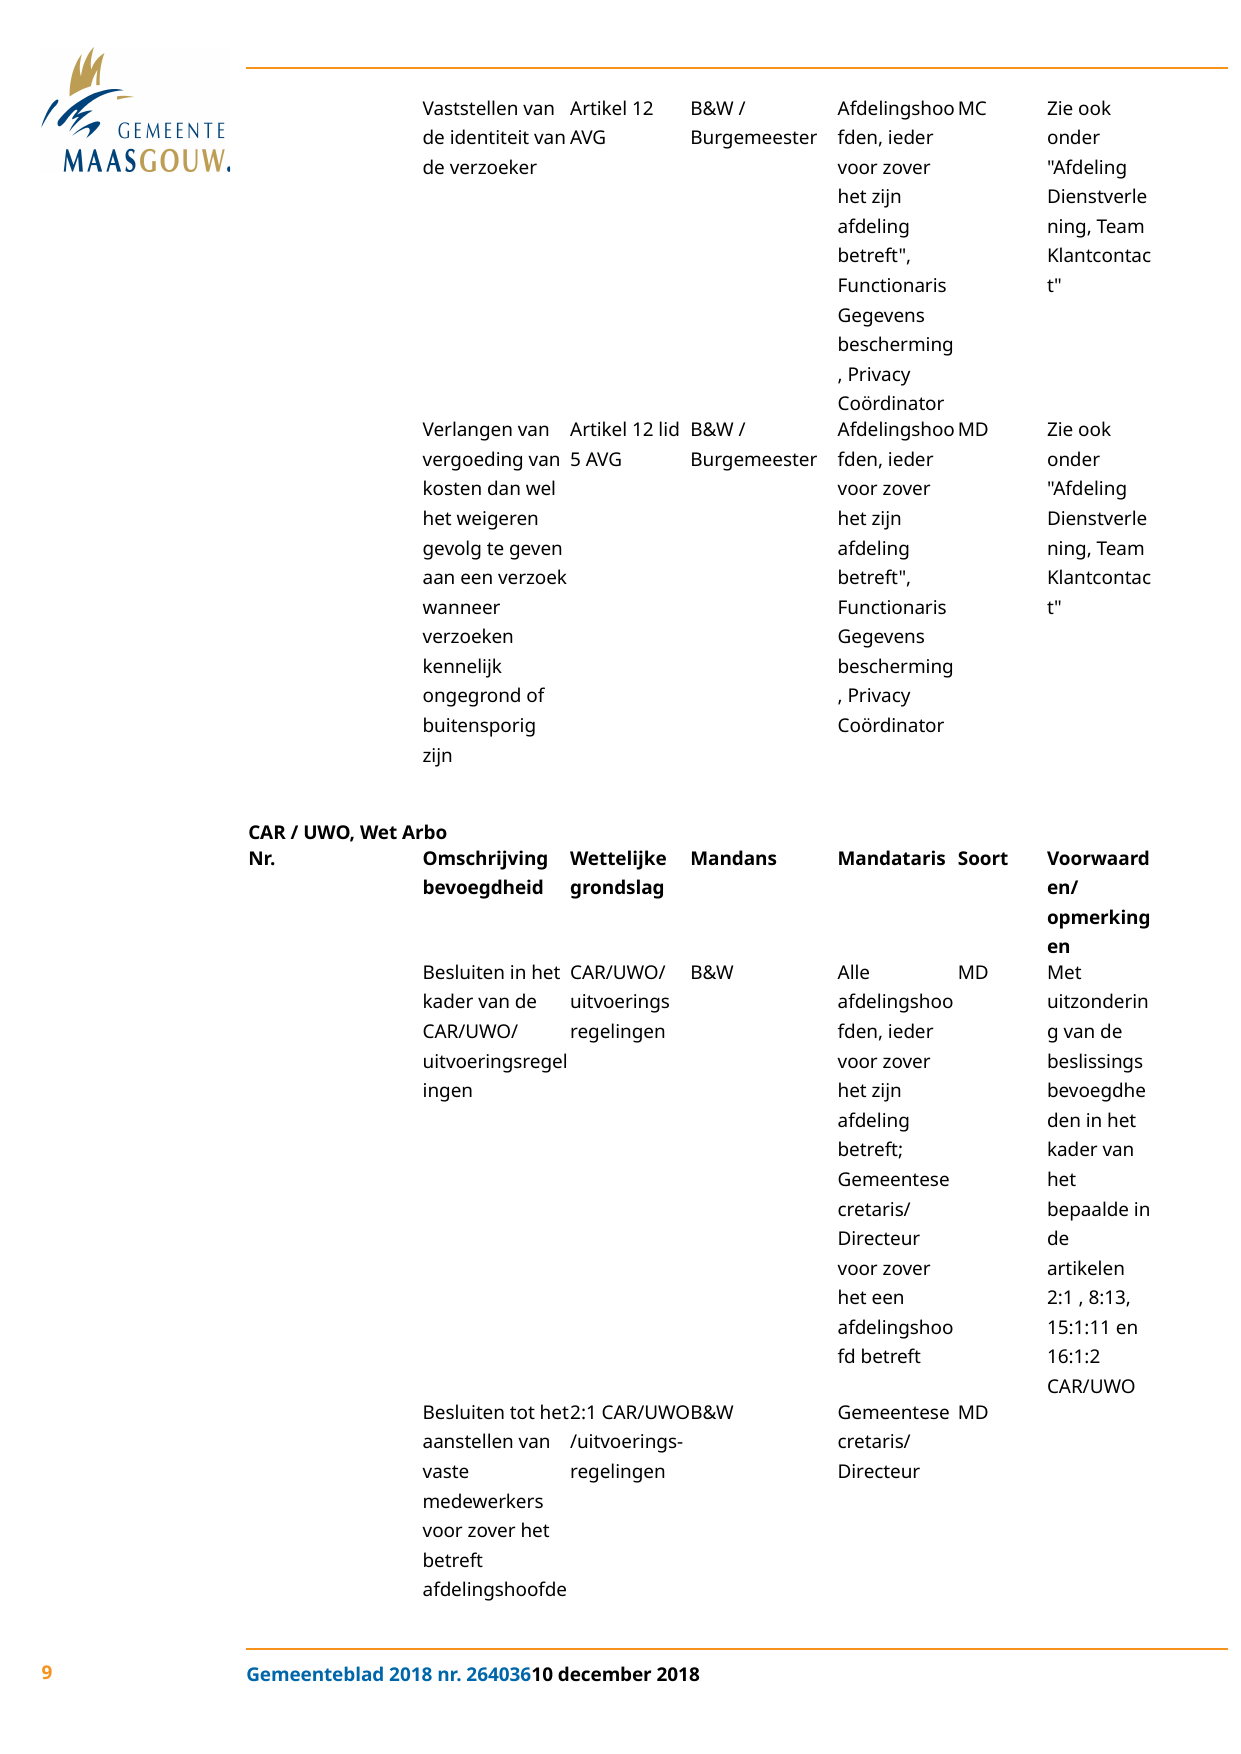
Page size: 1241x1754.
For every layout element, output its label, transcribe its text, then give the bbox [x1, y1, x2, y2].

table_cell [248, 959, 422, 1399]
table_cell Met uitzondering van de beslissings bevoegdheden in het kader van het bepaalde in de artikelen 2:1 , 8:13, 15:1:11 en 16:1:2 CAR/UWO [1047, 959, 1152, 1399]
table_cell Vaststellen van de identiteit van de verzoeker [423, 95, 570, 416]
table_cell [1047, 1399, 1152, 1602]
table_cell [570, 793, 690, 819]
table_cell 2:1 CAR/UWO /uitvoerings-regelingen [570, 1399, 690, 1602]
table_cell Alle afdelingshoofden, ieder voor zover het zijn afdeling betreft; Gemeentesecretaris/ Directeur voor zover het een afdelingshoofd betreft [838, 959, 958, 1399]
table_cell Zie ook onder "Afdeling Dienstverlening, Team Klantcontact" [1047, 95, 1152, 416]
table_cell Besluiten in het kader van de CAR/UWO/ uitvoeringsregelingen [423, 959, 570, 1399]
table_cell [838, 819, 958, 845]
table_cell MD [958, 959, 1047, 1399]
table_cell Soort [958, 845, 1047, 959]
table_cell [248, 793, 422, 819]
table_cell [690, 819, 837, 845]
table_cell [958, 793, 1047, 819]
table_cell [570, 819, 690, 845]
table_cell [248, 416, 422, 767]
table_cell CAR / UWO, Wet Arbo [248, 819, 570, 845]
table_cell [690, 793, 837, 819]
table_cell Omschrijving bevoegdheid [423, 845, 570, 959]
table_cell Gemeentesecretaris/ Directeur [838, 1399, 958, 1602]
table_cell [838, 768, 958, 793]
table_cell [423, 768, 570, 793]
table_cell B&W [690, 959, 837, 1399]
table_cell Wettelijke grondslag [570, 845, 690, 959]
table_cell MD [958, 1399, 1047, 1602]
table_cell Afdelingshoofden, ieder voor zover het zijn afdeling betreft", Functionaris Gegevens bescherming, Privacy Coördinator [838, 416, 958, 767]
table_cell [958, 768, 1047, 793]
table_cell Artikel 12 lid 5 AVG [570, 416, 690, 767]
table_cell Mandataris [838, 845, 958, 959]
table_cell Verlangen van vergoeding van kosten dan wel het weigeren gevolg te geven aan een verzoek wanneer verzoeken kennelijk ongegrond of buitensporig zijn [423, 416, 570, 767]
table_cell Mandans [690, 845, 837, 959]
table_cell Nr. [248, 845, 422, 959]
table_cell [248, 95, 422, 416]
table_cell [690, 768, 837, 793]
table_cell MC [958, 95, 1047, 416]
table_cell Artikel 12 AVG [570, 95, 690, 416]
table_cell [248, 1399, 422, 1602]
table_cell CAR/UWO/ uitvoerings regelingen [570, 959, 690, 1399]
table_cell [1047, 768, 1152, 793]
table_cell MD [958, 416, 1047, 767]
table_cell [570, 768, 690, 793]
table_cell [248, 768, 422, 793]
table_cell [838, 793, 958, 819]
table_cell Voorwaarden/ opmerkingen [1047, 845, 1152, 959]
table_cell Zie ook onder "Afdeling Dienstverlening, Team Klantcontact" [1047, 416, 1152, 767]
table_cell B&W [690, 1399, 837, 1602]
table_cell B&W / Burgemeester [690, 416, 837, 767]
table_cell B&W / Burgemeester [690, 95, 837, 416]
table_cell [1047, 793, 1152, 819]
table_cell [1047, 819, 1152, 845]
picture [41, 47, 231, 172]
table_cell Besluiten tot het aanstellen van vaste medewerkers voor zover het betreft afdelingshoofde [423, 1399, 570, 1602]
table_cell [423, 793, 570, 819]
table_cell [958, 819, 1047, 845]
table_cell Afdelingshoofden, ieder voor zover het zijn afdeling betreft", Functionaris Gegevens bescherming, Privacy Coördinator [838, 95, 958, 416]
